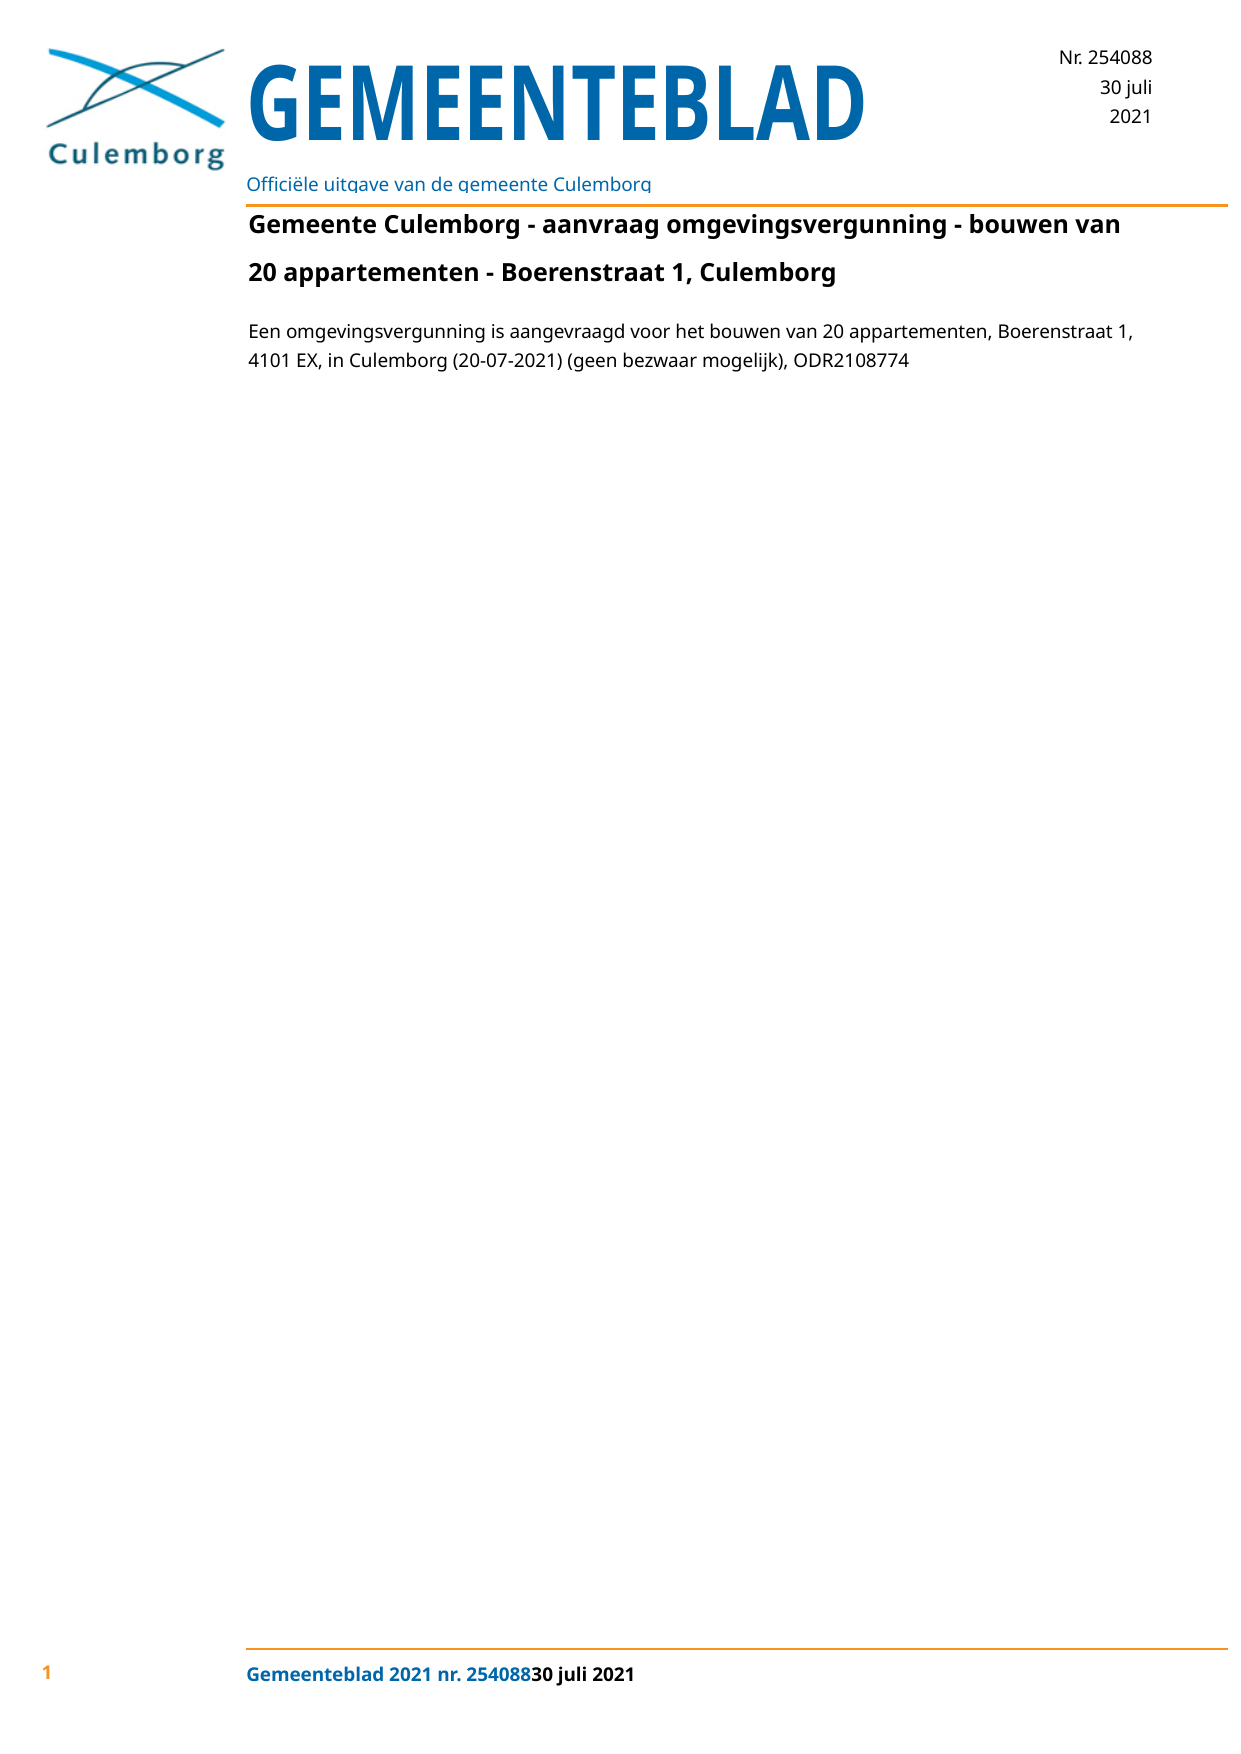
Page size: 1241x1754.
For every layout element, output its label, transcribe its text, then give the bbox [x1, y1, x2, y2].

text Gemeente Culemborg - aanvraag omgevingsvergunning - bouwen van 20 appartementen - Boerenstraat 1, Culemborg [248, 207, 1152, 288]
text Een omgevingsvergunning is aangevraagd voor het bouwen van 20 appartementen, Boerenstraat 1, 4101 EX, in Culemborg (20-07-2021) (geen bezwaar mogelijk), ODR2108774 [248, 318, 1152, 373]
picture [41, 47, 231, 172]
